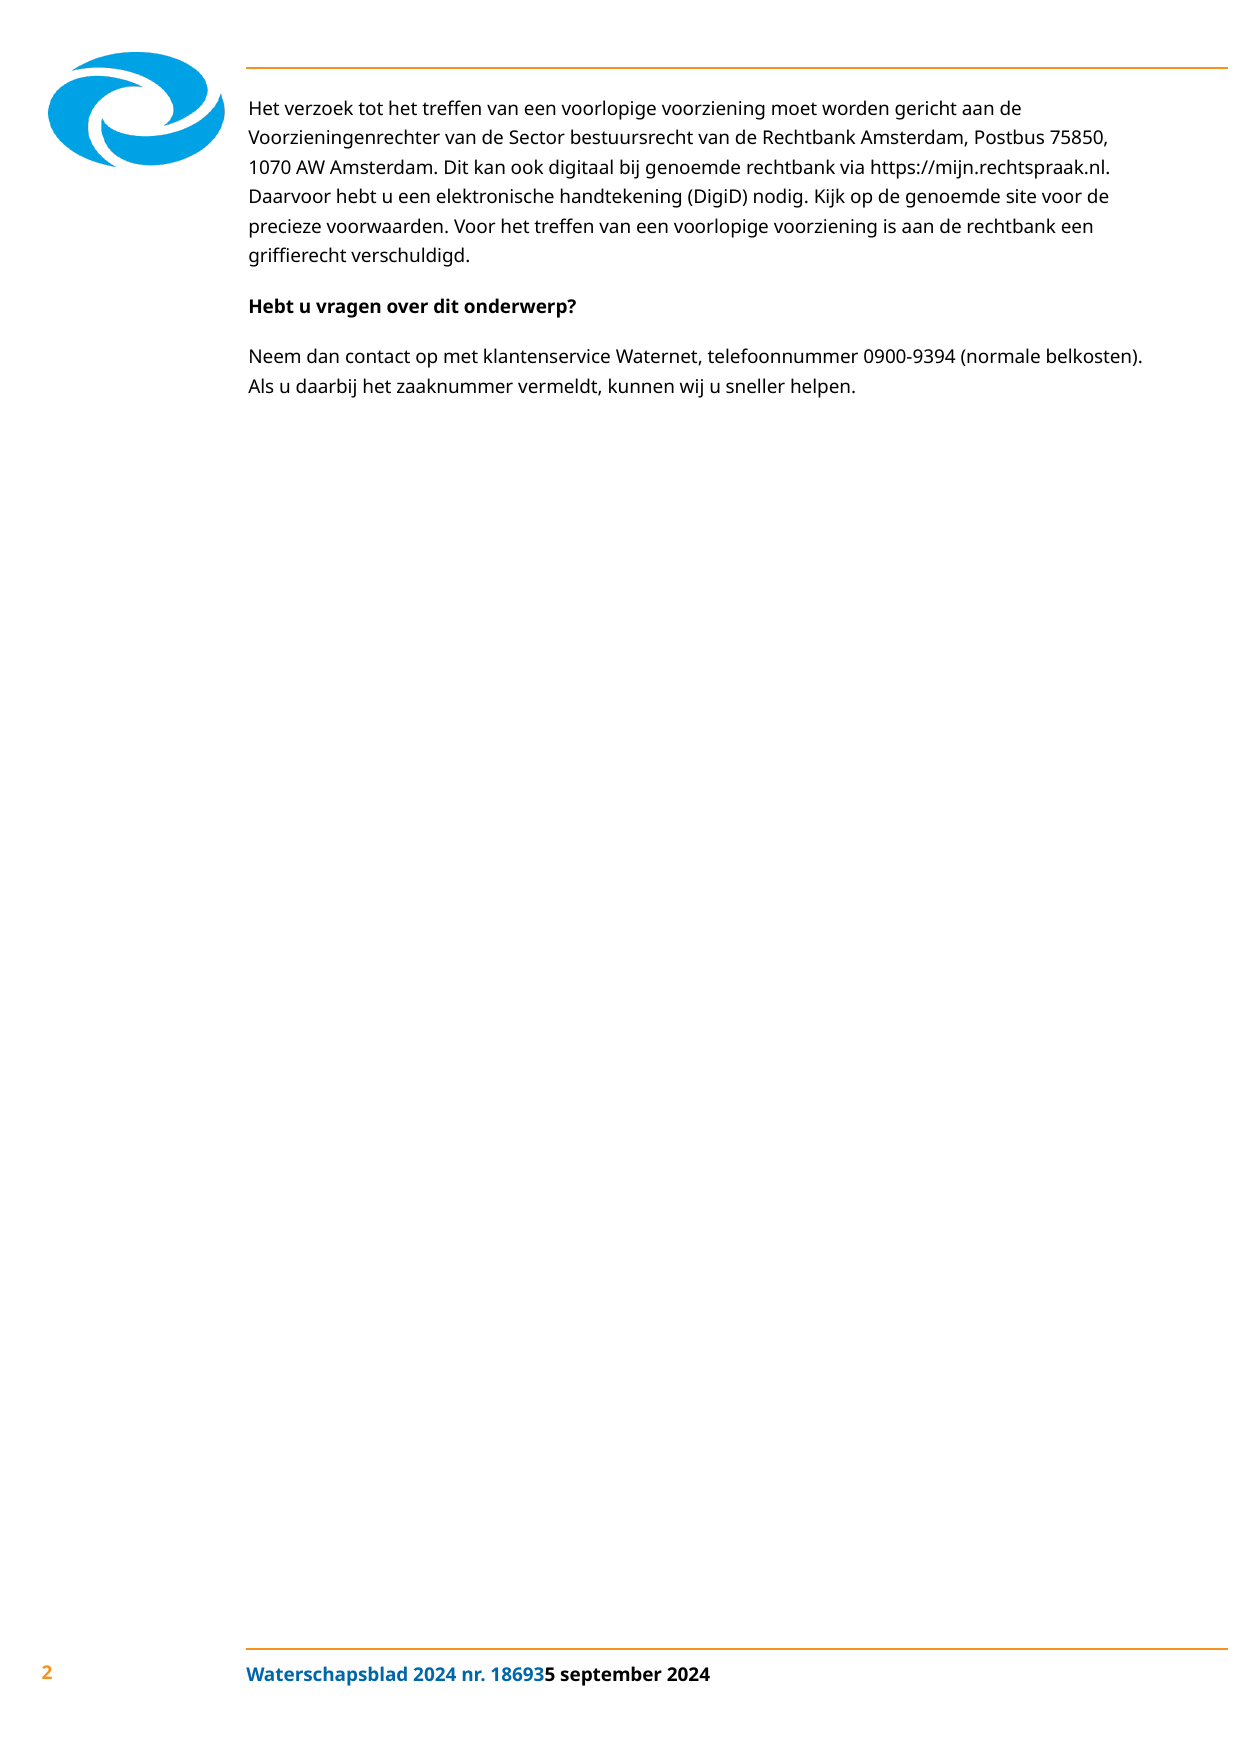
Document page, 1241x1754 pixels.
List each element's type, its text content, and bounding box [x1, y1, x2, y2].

text Hebt u vragen over dit onderwerp? [248, 293, 1152, 319]
picture [41, 47, 231, 172]
text Neem dan contact op met klantenservice Waternet, telefoonnummer 0900-9394 (normale belkosten). Als u daarbij het zaaknummer vermeldt, kunnen wij u sneller helpen. [248, 343, 1152, 399]
text Het verzoek tot het treffen van een voorlopige voorziening moet worden gericht aan de Voorzieningenrechter van de Sector bestuursrecht van de Rechtbank Amsterdam, Postbus 75850, 1070 AW Amsterdam. Dit kan ook digitaal bij genoemde rechtbank via https://mijn.rechtspraak.nl. Daarvoor hebt u een elektronische handtekening (DigiD) nodig. Kijk op de genoemde site voor de precieze voorwaarden. Voor het treffen van een voorlopige voorziening is aan de rechtbank een griffierecht verschuldigd. [248, 95, 1152, 268]
